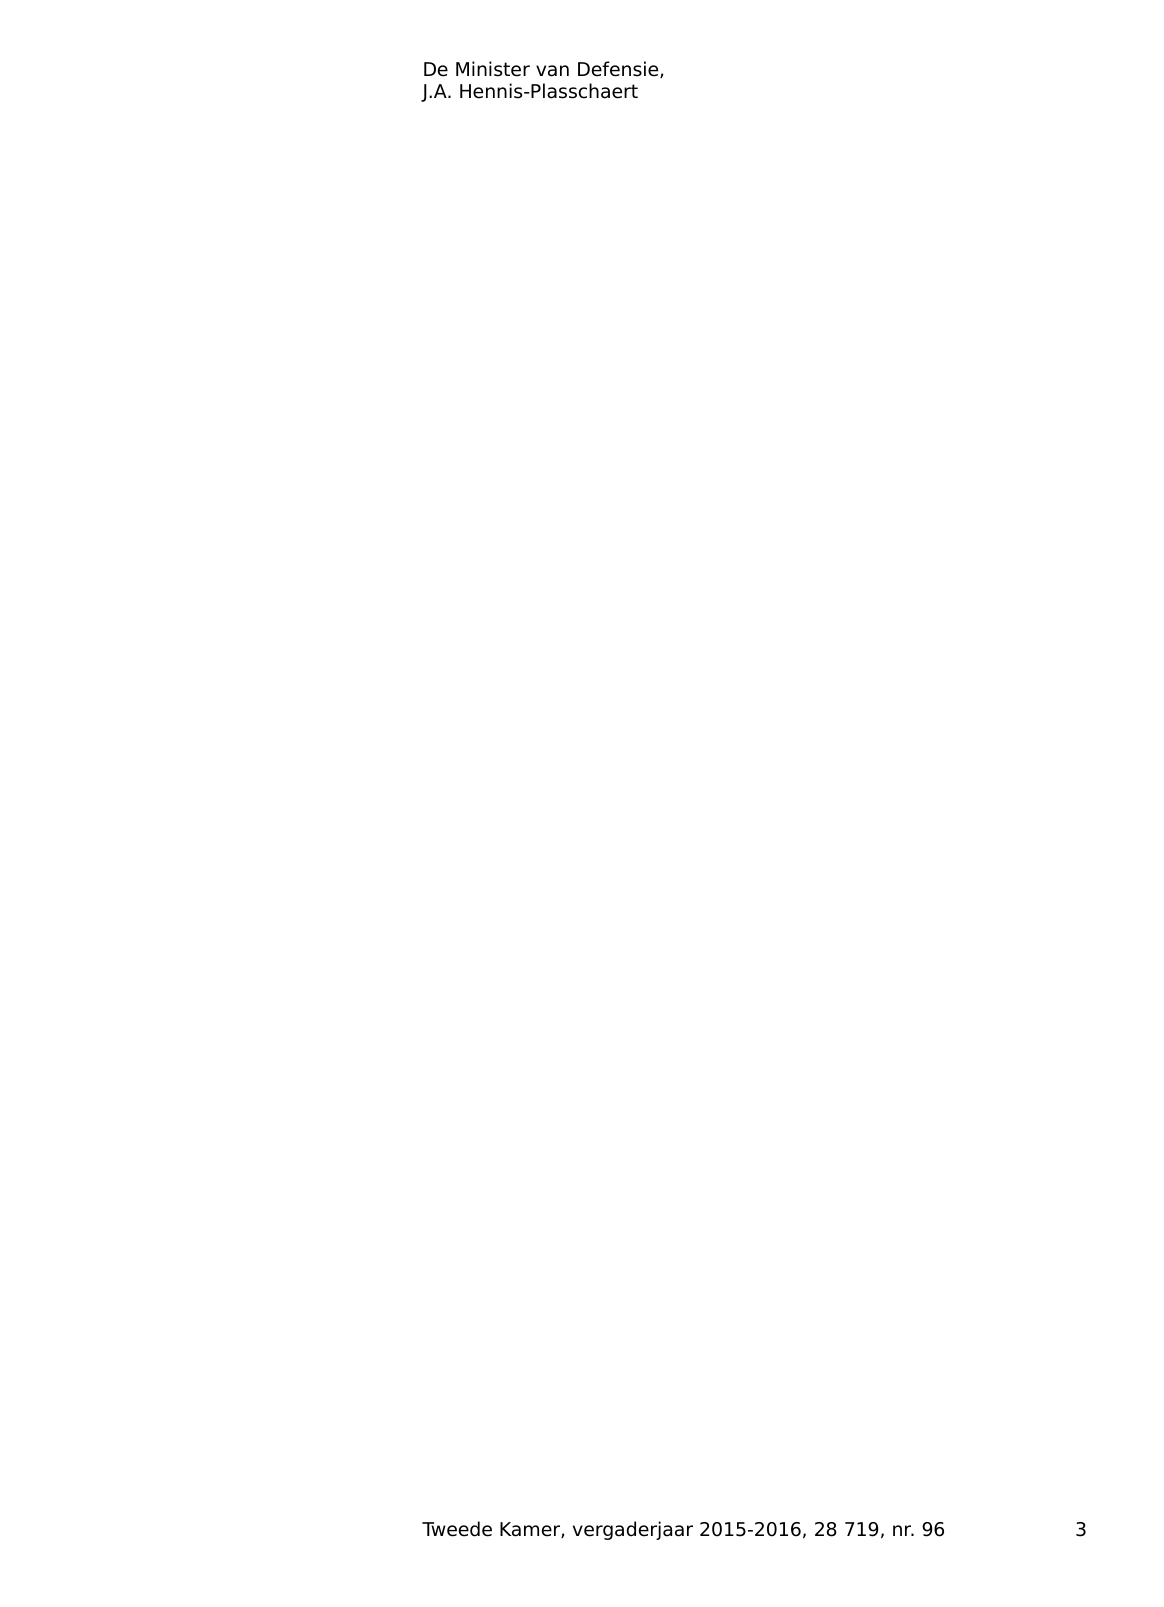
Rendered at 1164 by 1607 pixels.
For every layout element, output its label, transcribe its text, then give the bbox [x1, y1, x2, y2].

text De Minister van Defensie, J.A. Hennis-Plasschaert [422, 59, 1087, 103]
